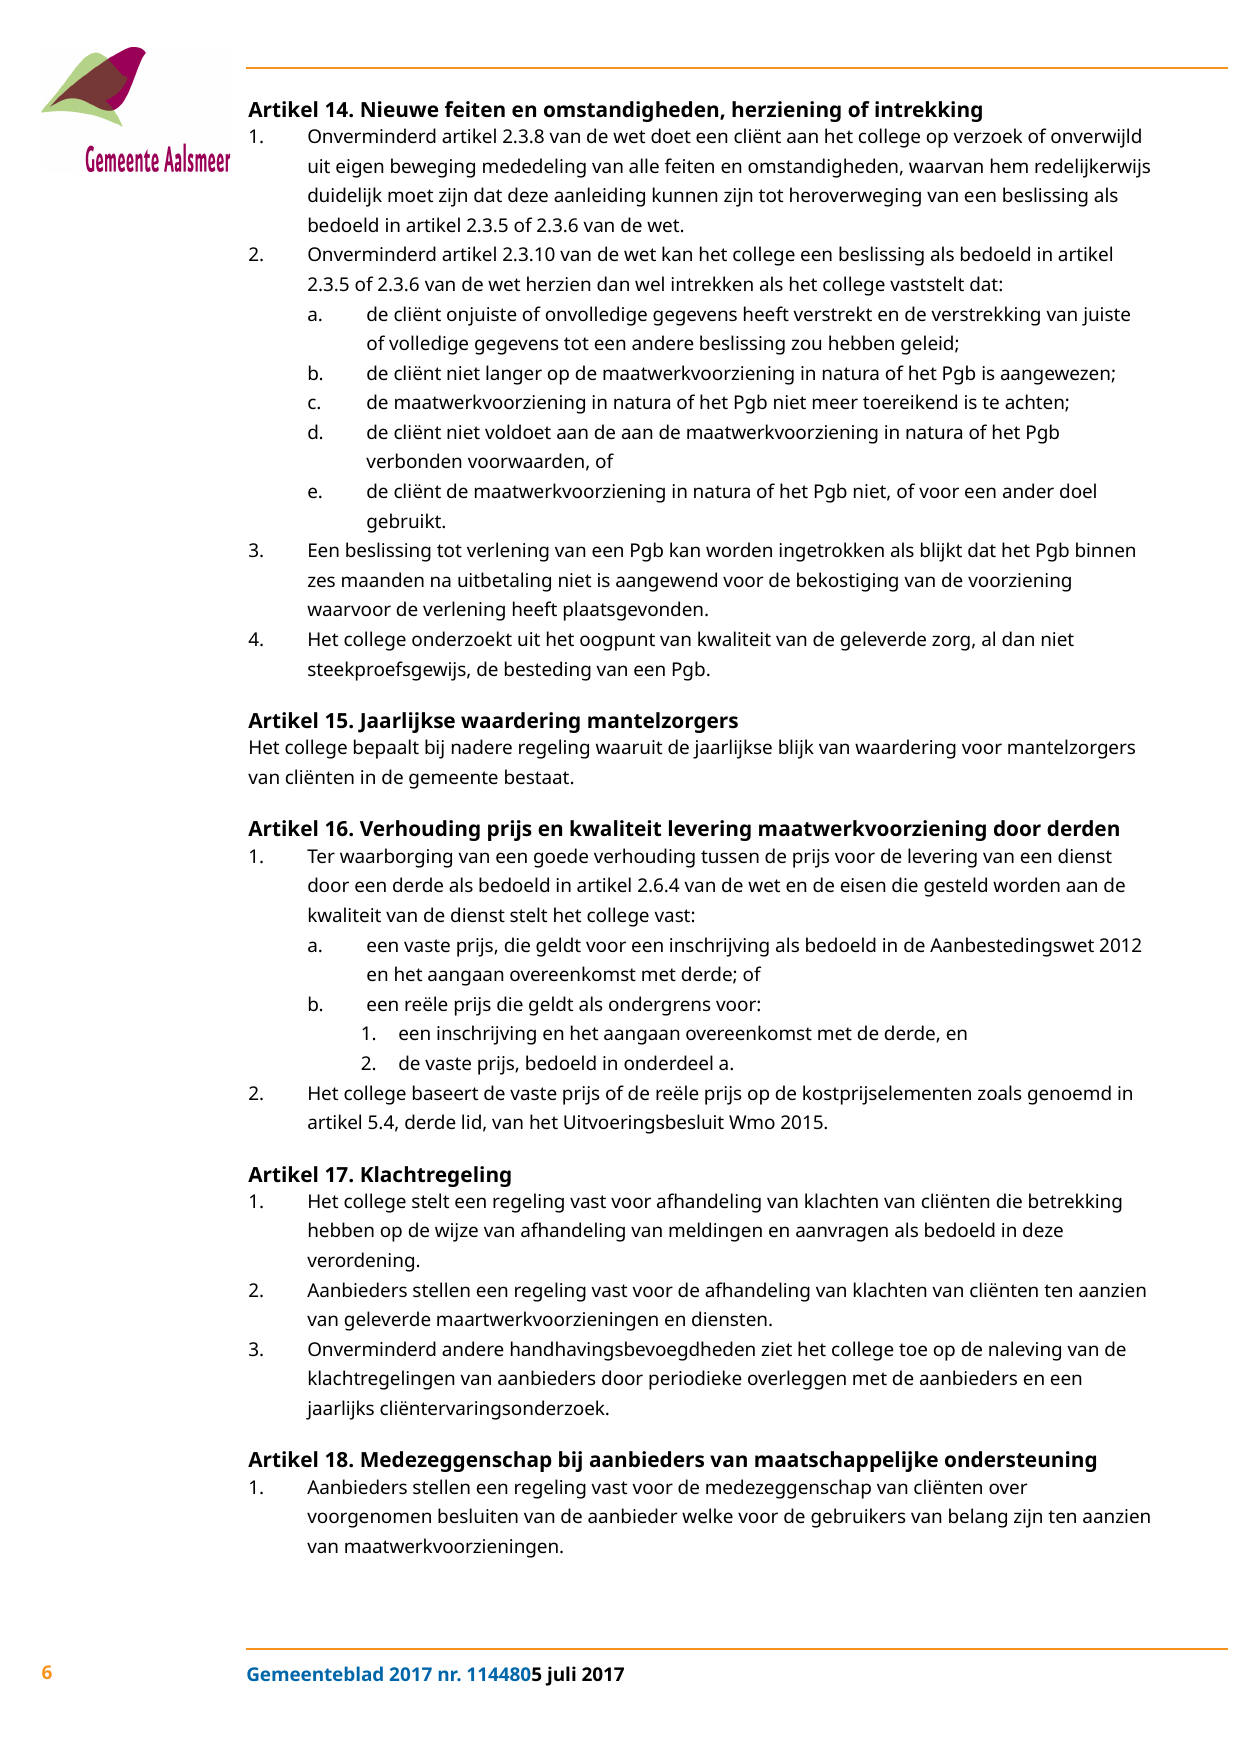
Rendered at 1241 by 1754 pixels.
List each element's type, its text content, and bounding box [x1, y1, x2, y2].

list de vaste prijs, bedoeld in onderdeel a. [361, 1050, 1152, 1076]
text Artikel 15. Jaarlijkse waardering mantelzorgers [248, 706, 1152, 734]
list een vaste prijs, die geldt voor een inschrijving als bedoeld in de Aanbestedingswet 2012 en het aangaan overeenkomst met derde; of [307, 932, 1152, 987]
list Aanbieders stellen een regeling vast voor de medezeggenschap van cliënten over voorgenomen besluiten van de aanbieder welke voor de gebruikers van belang zijn ten aanzien van maatwerkvoorzieningen. [248, 1474, 1152, 1559]
list de cliënt de maatwerkvoorziening in natura of het Pgb niet, of voor een ander doel gebruikt. [307, 478, 1152, 533]
list de cliënt niet voldoet aan de aan de maatwerkvoorziening in natura of het Pgb verbonden voorwaarden, of [307, 419, 1152, 474]
text Artikel 17. Klachtregeling [248, 1160, 1152, 1188]
list Aanbieders stellen een regeling vast voor de afhandeling van klachten van cliënten ten aanzien van geleverde maartwerkvoorzieningen en diensten. [248, 1277, 1152, 1332]
list Onverminderd artikel 2.3.8 van de wet doet een cliënt aan het college op verzoek of onverwijld uit eigen beweging mededeling van alle feiten en omstandigheden, waarvan hem redelijkerwijs duidelijk moet zijn dat deze aanleiding kunnen zijn tot heroverweging van een beslissing als bedoeld in artikel 2.3.5 of 2.3.6 van de wet. [248, 123, 1152, 238]
text Artikel 16. Verhouding prijs en kwaliteit levering maatwerkvoorziening door derden [248, 814, 1152, 843]
list Ter waarborging van een goede verhouding tussen de prijs voor de levering van een dienst door een derde als bedoeld in artikel 2.6.4 van de wet en de eisen die gesteld worden aan de kwaliteit van de dienst stelt het college vast: [248, 843, 1152, 928]
list Onverminderd andere handhavingsbevoegdheden ziet het college toe op de naleving van de klachtregelingen van aanbieders door periodieke overleggen met de aanbieders en een jaarlijks cliëntervaringsonderzoek. [248, 1336, 1152, 1421]
list een inschrijving en het aangaan overeenkomst met de derde, en [361, 1021, 1152, 1046]
list een reële prijs die geldt als ondergrens voor: [307, 991, 1152, 1017]
text Artikel 14. Nieuwe feiten en omstandigheden, herziening of intrekking [248, 95, 1152, 123]
list Een beslissing tot verlening van een Pgb kan worden ingetrokken als blijkt dat het Pgb binnen zes maanden na uitbetaling niet is aangewend voor de bekostiging van de voorziening waarvoor de verlening heeft plaatsgevonden. [248, 537, 1152, 622]
list Het college baseert de vaste prijs of de reële prijs op de kostprijselementen zoals genoemd in artikel 5.4, derde lid, van het Uitvoeringsbesluit Wmo 2015. [248, 1080, 1152, 1135]
list Onverminderd artikel 2.3.10 van de wet kan het college een beslissing als bedoeld in artikel 2.3.5 of 2.3.6 van de wet herzien dan wel intrekken als het college vaststelt dat: [248, 242, 1152, 297]
list de cliënt niet langer op de maatwerkvoorziening in natura of het Pgb is aangewezen; [307, 360, 1152, 386]
list Het college stelt een regeling vast voor afhandeling van klachten van cliënten die betrekking hebben op de wijze van afhandeling van meldingen en aanvragen als bedoeld in deze verordening. [248, 1188, 1152, 1273]
text Artikel 18. Medezeggenschap bij aanbieders van maatschappelijke ondersteuning [248, 1446, 1152, 1474]
picture [41, 47, 231, 172]
text Het college bepaalt bij nadere regeling waaruit de jaarlijkse blijk van waardering voor mantelzorgers van cliënten in de gemeente bestaat. [248, 734, 1152, 790]
list Het college onderzoekt uit het oogpunt van kwaliteit van de geleverde zorg, al dan niet steekproefsgewijs, de besteding van een Pgb. [248, 626, 1152, 681]
list de cliënt onjuiste of onvolledige gegevens heeft verstrekt en de verstrekking van juiste of volledige gegevens tot een andere beslissing zou hebben geleid; [307, 301, 1152, 356]
list de maatwerkvoorziening in natura of het Pgb niet meer toereikend is te achten; [307, 389, 1152, 415]
